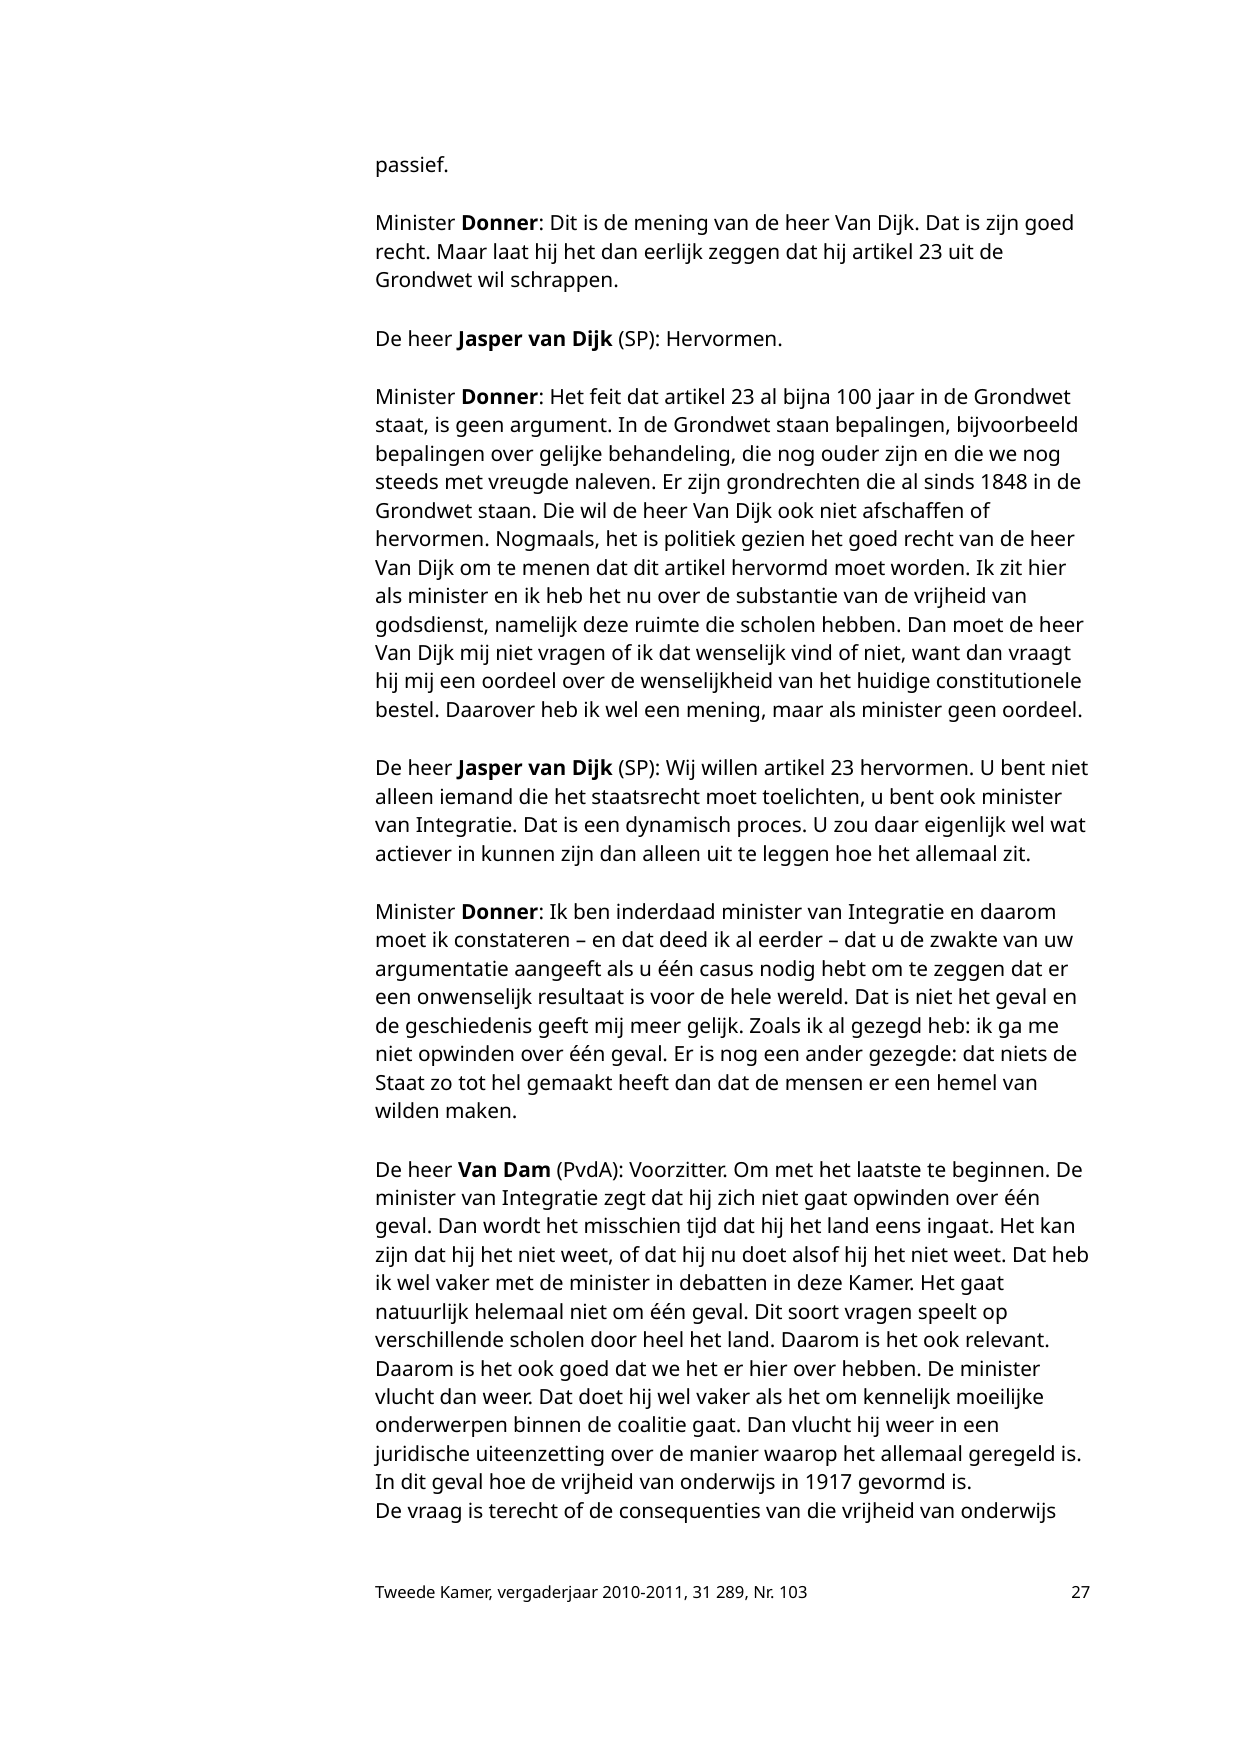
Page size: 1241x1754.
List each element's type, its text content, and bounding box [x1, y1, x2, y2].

text Minister Donner: Het feit dat artikel 23 al bijna 100 jaar in de Grondwet staat, is geen argument. In de Grondwet staan bepalingen, bijvoorbeeld bepalingen over gelijke behandeling, die nog ouder zijn en die we nog steeds met vreugde naleven. Er zijn grondrechten die al sinds 1848 in de Grondwet staan. Die wil de heer Van Dijk ook niet afschaffen of hervormen. Nogmaals, het is politiek gezien het goed recht van de heer Van Dijk om te menen dat dit artikel hervormd moet worden. Ik zit hier als minister en ik heb het nu over de substantie van de vrijheid van godsdienst, namelijk deze ruimte die scholen hebben. Dan moet de heer Van Dijk mij niet vragen of ik dat wenselijk vind of niet, want dan vraagt hij mij een oordeel over de wenselijkheid van het huidige constitutionele bestel. Daarover heb ik wel een mening, maar als minister geen oordeel. [375, 382, 1090, 723]
text De heer Van Dam (PvdA): Voorzitter. Om met het laatste te beginnen. De minister van Integratie zegt dat hij zich niet gaat opwinden over één geval. Dan wordt het misschien tijd dat hij het land eens ingaat. Het kan zijn dat hij het niet weet, of dat hij nu doet alsof hij het niet weet. Dat heb ik wel vaker met de minister in debatten in deze Kamer. Het gaat natuurlijk helemaal niet om één geval. Dit soort vragen speelt op verschillende scholen door heel het land. Daarom is het ook relevant. Daarom is het ook goed dat we het er hier over hebben. De minister vlucht dan weer. Dat doet hij wel vaker als het om kennelijk moeilijke onderwerpen binnen de coalitie gaat. Dan vlucht hij weer in een juridische uiteenzetting over de manier waarop het allemaal geregeld is. In dit geval hoe de vrijheid van onderwijs in 1917 gevormd is. [375, 1155, 1090, 1496]
text De heer Jasper van Dijk (SP): Wij willen artikel 23 hervormen. U bent niet alleen iemand die het staatsrecht moet toelichten, u bent ook minister van Integratie. Dat is een dynamisch proces. U zou daar eigenlijk wel wat actiever in kunnen zijn dan alleen uit te leggen hoe het allemaal zit. [375, 753, 1090, 867]
text passief. [375, 150, 1090, 178]
text De vraag is terecht of de consequenties van die vrijheid van onderwijs [375, 1496, 1090, 1524]
text Minister Donner: Dit is de mening van de heer Van Dijk. Dat is zijn goed recht. Maar laat hij het dan eerlijk zeggen dat hij artikel 23 uit de Grondwet wil schrappen. [375, 208, 1090, 294]
text De heer Jasper van Dijk (SP): Hervormen. [375, 324, 1090, 352]
text Minister Donner: Ik ben inderdaad minister van Integratie en daarom moet ik constateren – en dat deed ik al eerder – dat u de zwakte van uw argumentatie aangeeft als u één casus nodig hebt om te zeggen dat er een onwenselijk resultaat is voor de hele wereld. Dat is niet het geval en de geschiedenis geeft mij meer gelijk. Zoals ik al gezegd heb: ik ga me niet opwinden over één geval. Er is nog een ander gezegde: dat niets de Staat zo tot hel gemaakt heeft dan dat de mensen er een hemel van wilden maken. [375, 897, 1090, 1125]
